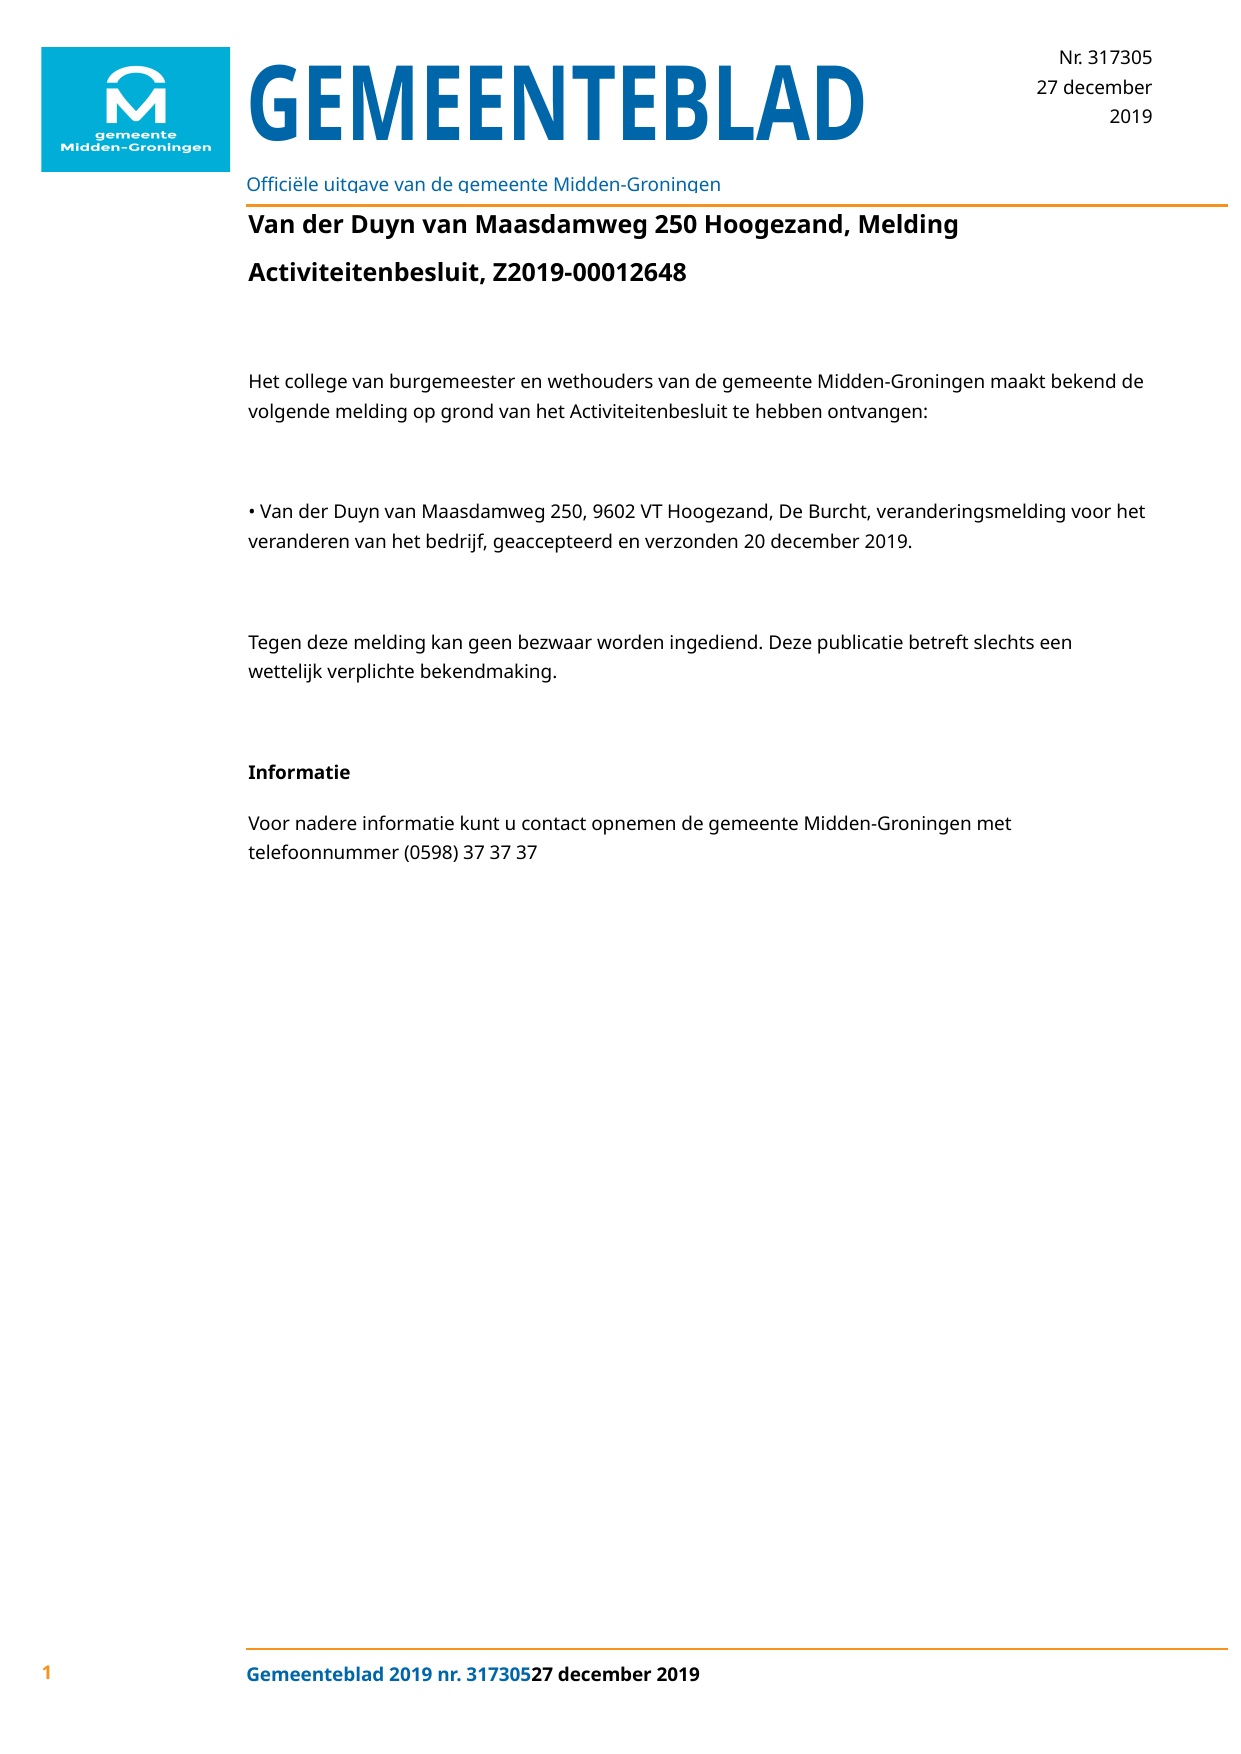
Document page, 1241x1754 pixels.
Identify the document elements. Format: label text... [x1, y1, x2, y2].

picture [107, 89, 165, 122]
text Tegen deze melding kan geen bezwaar worden ingediend. Deze publicatie betreft slechts een wettelijk verplichte bekendmaking. [248, 629, 1152, 684]
text Informatie [248, 759, 1152, 785]
picture [184, 146, 190, 153]
picture [108, 66, 164, 82]
text • Van der Duyn van Maasdamweg 250, 9602 VT Hoogezand, De Burcht, veranderingsmelding voor het veranderen van het bedrijf, geaccepteerd en verzonden 20 december 2019. [248, 499, 1152, 554]
text Het college van burgemeester en wethouders van de gemeente Midden-Groningen maakt bekend de volgende melding op grond van het Activiteitenbesluit te hebben ontvangen: [248, 368, 1152, 424]
text Voor nadere informatie kunt u contact opnemen de gemeente Midden-Groningen met telefoonnummer (0598) 37 37 37 [248, 810, 1152, 865]
text Van der Duyn van Maasdamweg 250 Hoogezand, Melding Activiteitenbesluit, Z2019-00012648 [248, 207, 1152, 288]
